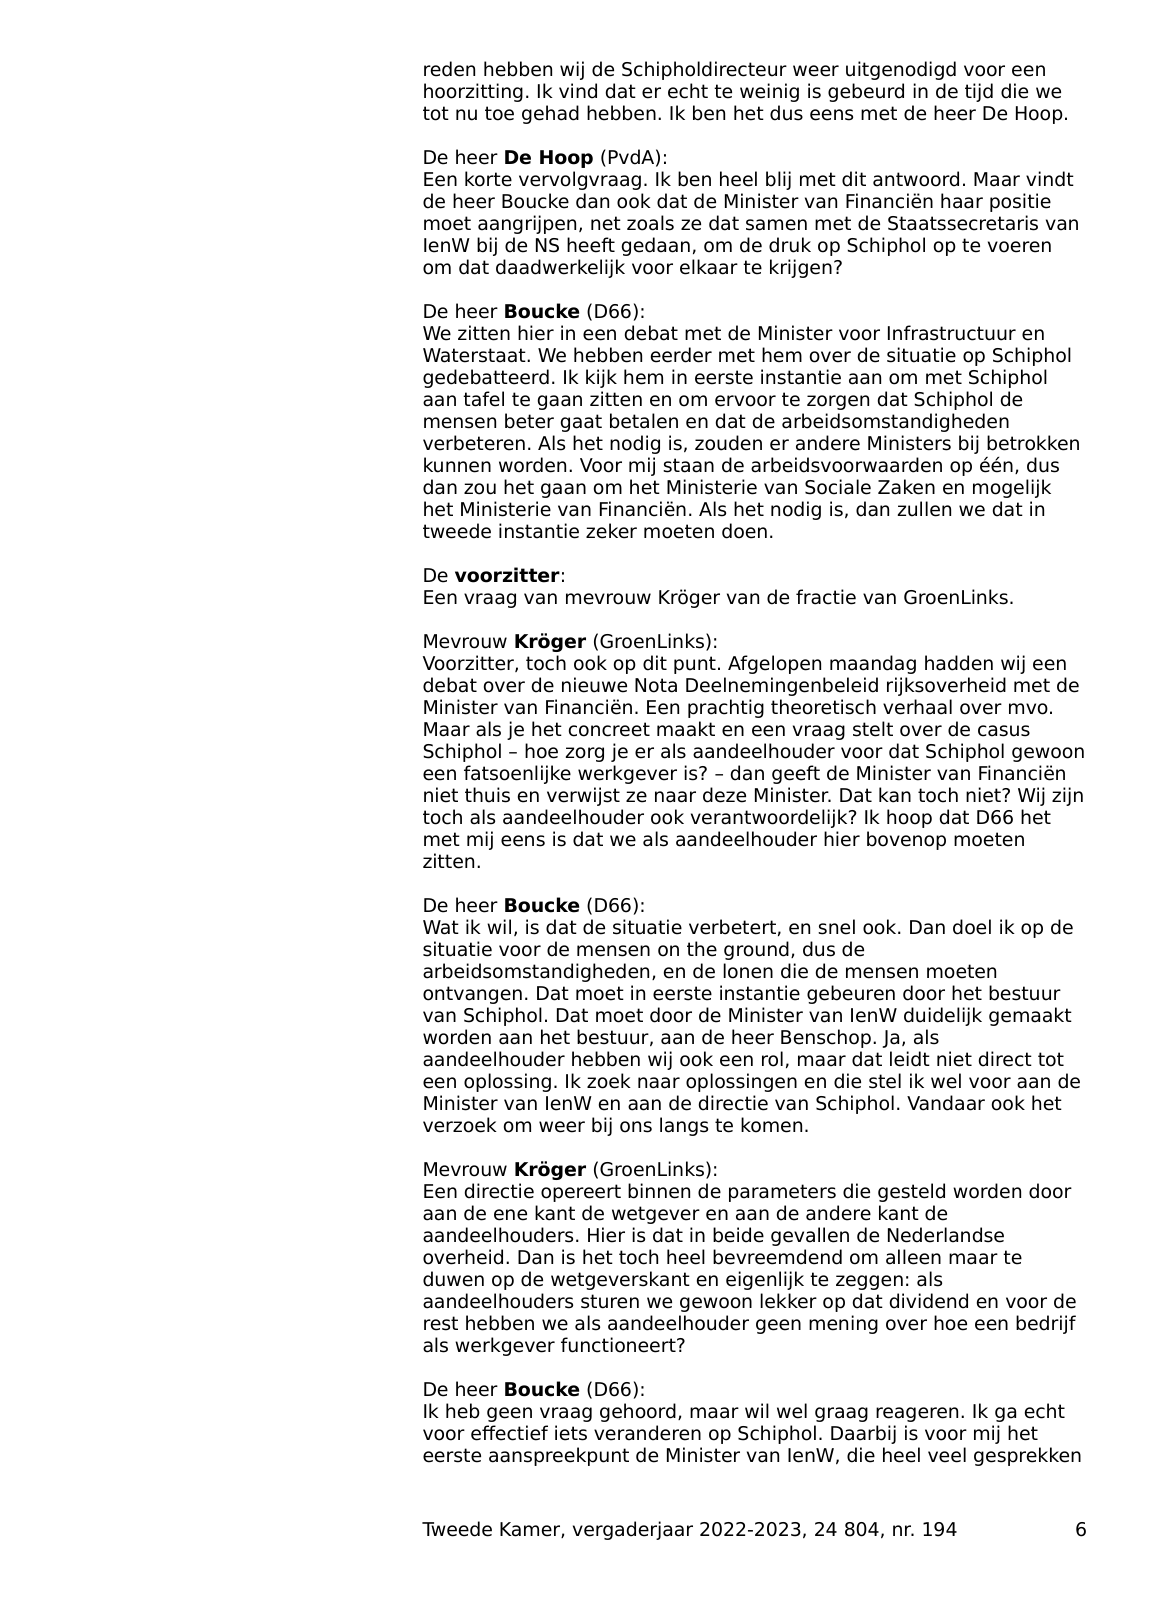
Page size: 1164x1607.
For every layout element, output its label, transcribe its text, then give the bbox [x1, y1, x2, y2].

text Een korte vervolgvraag. Ik ben heel blij met dit antwoord. Maar vindt de heer Boucke dan ook dat de Minister van Financiën haar positie moet aangrijpen, net zoals ze dat samen met de Staatssecretaris van IenW bij de NS heeft gedaan, om de druk op Schiphol op te voeren om dat daadwerkelijk voor elkaar te krijgen? [422, 169, 1087, 279]
text reden hebben wij de Schipholdirecteur weer uitgenodigd voor een hoorzitting. Ik vind dat er echt te weinig is gebeurd in de tijd die we tot nu toe gehad hebben. Ik ben het dus eens met de heer De Hoop. [422, 59, 1087, 125]
text We zitten hier in een debat met de Minister voor Infrastructuur en Waterstaat. We hebben eerder met hem over de situatie op Schiphol gedebatteerd. Ik kijk hem in eerste instantie aan om met Schiphol aan tafel te gaan zitten en om ervoor te zorgen dat Schiphol de mensen beter gaat betalen en dat de arbeidsomstandigheden verbeteren. Als het nodig is, zouden er andere Ministers bij betrokken kunnen worden. Voor mij staan de arbeidsvoorwaarden op één, dus dan zou het gaan om het Ministerie van Sociale Zaken en mogelijk het Ministerie van Financiën. Als het nodig is, dan zullen we dat in tweede instantie zeker moeten doen. [422, 323, 1087, 543]
text Voorzitter, toch ook op dit punt. Afgelopen maandag hadden wij een debat over de nieuwe Nota Deelnemingenbeleid rijksoverheid met de Minister van Financiën. Een prachtig theoretisch verhaal over mvo. Maar als je het concreet maakt en een vraag stelt over de casus Schiphol – hoe zorg je er als aandeelhouder voor dat Schiphol gewoon een fatsoenlijke werkgever is? – dan geeft de Minister van Financiën niet thuis en verwijst ze naar deze Minister. Dat kan toch niet? Wij zijn toch als aandeelhouder ook verantwoordelijk? Ik hoop dat D66 het met mij eens is dat we als aandeelhouder hier bovenop moeten zitten. [422, 653, 1087, 873]
text Mevrouw Kröger (GroenLinks): [422, 631, 1087, 653]
text Een directie opereert binnen de parameters die gesteld worden door aan de ene kant de wetgever en aan de andere kant de aandeelhouders. Hier is dat in beide gevallen de Nederlandse overheid. Dan is het toch heel bevreemdend om alleen maar te duwen op de wetgeverskant en eigenlijk te zeggen: als aandeelhouders sturen we gewoon lekker op dat dividend en voor de rest hebben we als aandeelhouder geen mening over hoe een bedrijf als werkgever functioneert? [422, 1181, 1087, 1357]
text Ik heb geen vraag gehoord, maar wil wel graag reageren. Ik ga echt voor effectief iets veranderen op Schiphol. Daarbij is voor mij het eerste aanspreekpunt de Minister van IenW, die heel veel gesprekken [422, 1401, 1087, 1467]
text De heer Boucke (D66): [422, 895, 1087, 917]
text Een vraag van mevrouw Kröger van de fractie van GroenLinks. [422, 587, 1087, 609]
text Mevrouw Kröger (GroenLinks): [422, 1159, 1087, 1181]
text Wat ik wil, is dat de situatie verbetert, en snel ook. Dan doel ik op de situatie voor de mensen on the ground, dus de arbeidsomstandigheden, en de lonen die de mensen moeten ontvangen. Dat moet in eerste instantie gebeuren door het bestuur van Schiphol. Dat moet door de Minister van IenW duidelijk gemaakt worden aan het bestuur, aan de heer Benschop. Ja, als aandeelhouder hebben wij ook een rol, maar dat leidt niet direct tot een oplossing. Ik zoek naar oplossingen en die stel ik wel voor aan de Minister van IenW en aan de directie van Schiphol. Vandaar ook het verzoek om weer bij ons langs te komen. [422, 917, 1087, 1137]
text De voorzitter: [422, 565, 1087, 587]
text De heer Boucke (D66): [422, 1379, 1087, 1401]
text De heer Boucke (D66): [422, 301, 1087, 323]
text De heer De Hoop (PvdA): [422, 147, 1087, 169]
